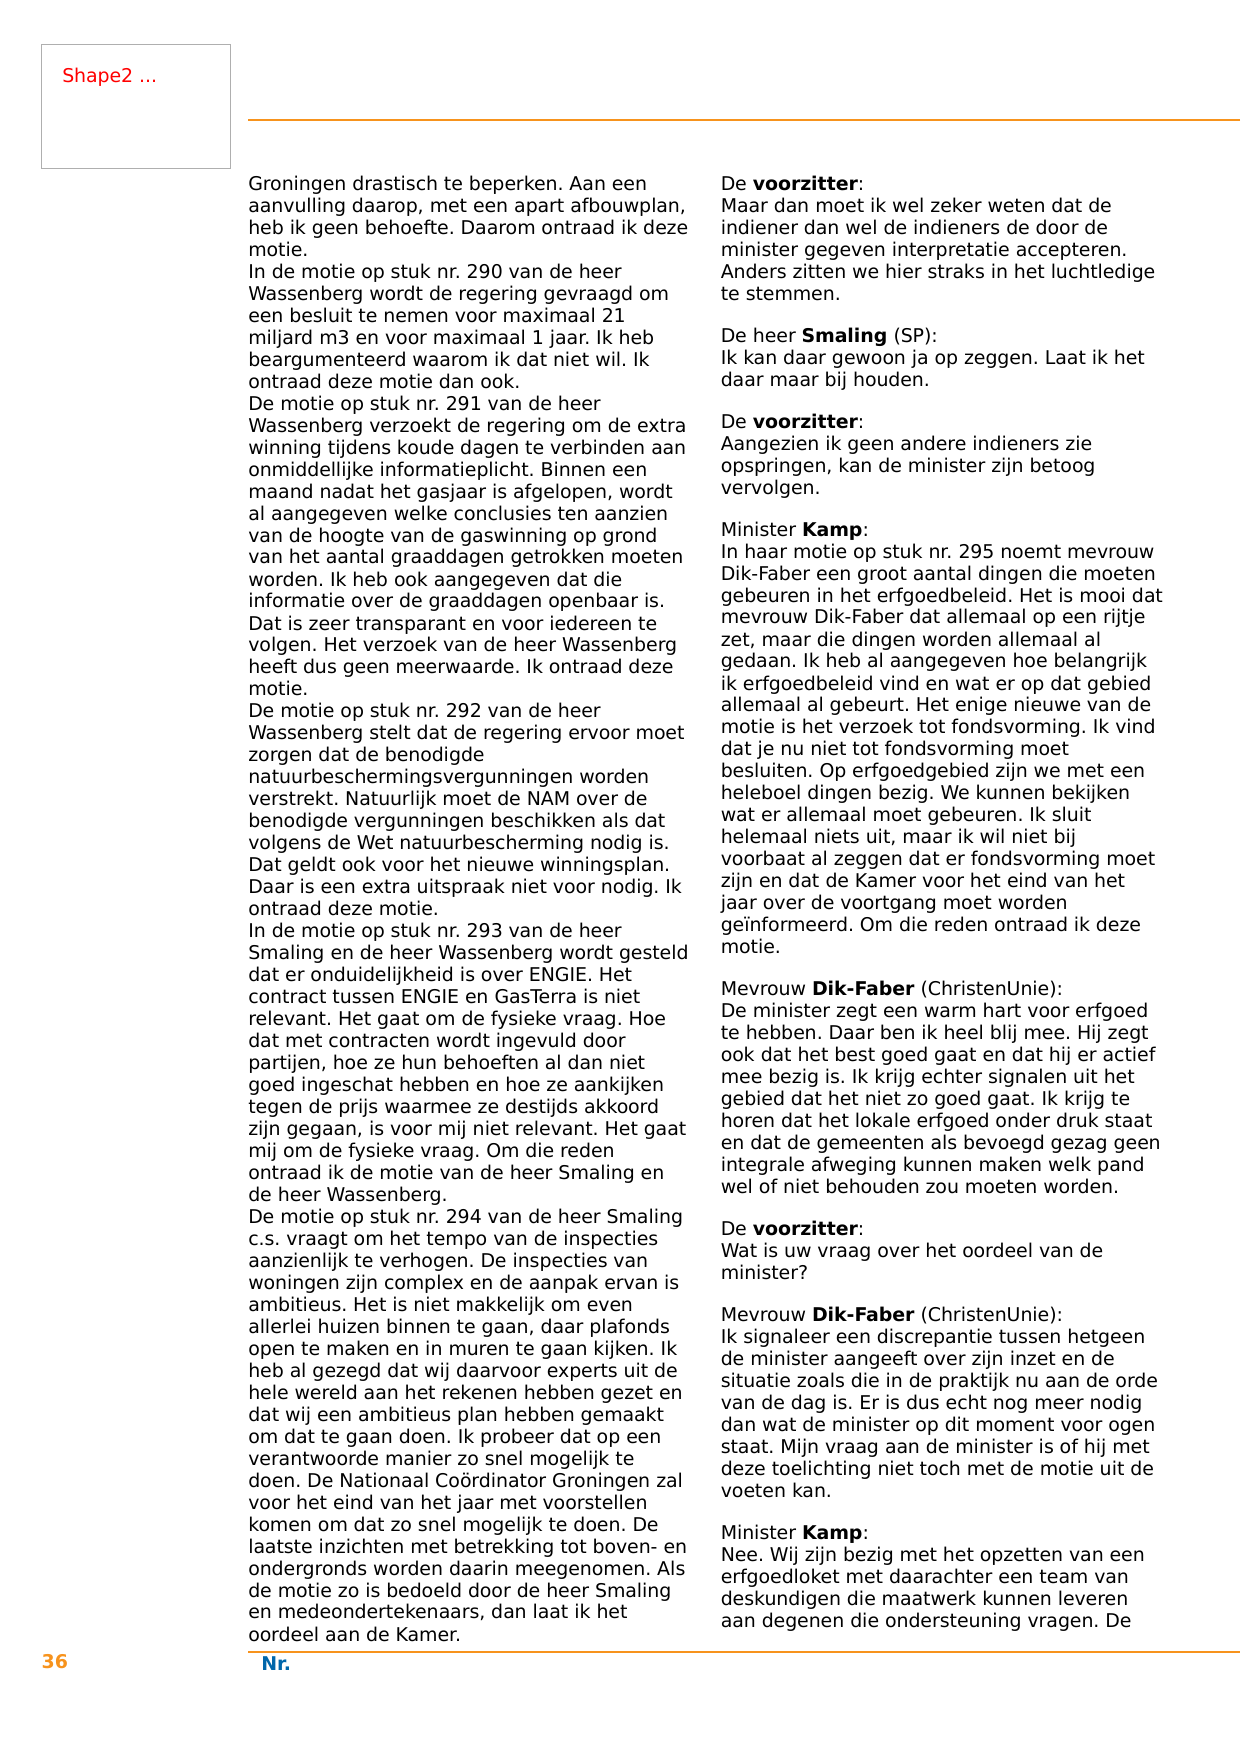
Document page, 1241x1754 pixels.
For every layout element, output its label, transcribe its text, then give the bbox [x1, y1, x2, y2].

text Ik kan daar gewoon ja op zeggen. Laat ik het daar maar bij houden. [721, 347, 1163, 391]
text De motie op stuk nr. 292 van de heer Wassenberg stelt dat de regering ervoor moet zorgen dat de benodigde natuurbeschermingsvergunningen worden verstrekt. Natuurlijk moet de NAM over de benodigde vergunningen beschikken als dat volgens de Wet natuurbescherming nodig is. Dat geldt ook voor het nieuwe winningsplan. Daar is een extra uitspraak niet voor nodig. Ik ontraad deze motie. [248, 700, 691, 920]
text Ik signaleer een discrepantie tussen hetgeen de minister aangeeft over zijn inzet en de situatie zoals die in de praktijk nu aan de orde van de dag is. Er is dus echt nog meer nodig dan wat de minister op dit moment voor ogen staat. Mijn vraag aan de minister is of hij met deze toelichting niet toch met de motie uit de voeten kan. [721, 1326, 1163, 1502]
text De voorzitter: [721, 1218, 1163, 1240]
text De minister zegt een warm hart voor erfgoed te hebben. Daar ben ik heel blij mee. Hij zegt ook dat het best goed gaat en dat hij er actief mee bezig is. Ik krijg echter signalen uit het gebied dat het niet zo goed gaat. Ik krijg te horen dat het lokale erfgoed onder druk staat en dat de gemeenten als bevoegd gezag geen integrale afweging kunnen maken welk pand wel of niet behouden zou moeten worden. [721, 1000, 1163, 1198]
text In haar motie op stuk nr. 295 noemt mevrouw Dik-Faber een groot aantal dingen die moeten gebeuren in het erfgoedbeleid. Het is mooi dat mevrouw Dik-Faber dat allemaal op een rijtje zet, maar die dingen worden allemaal al gedaan. Ik heb al aangegeven hoe belangrijk ik erfgoedbeleid vind en wat er op dat gebied allemaal al gebeurt. Het enige nieuwe van de motie is het verzoek tot fondsvorming. Ik vind dat je nu niet tot fondsvorming moet besluiten. Op erfgoedgebied zijn we met een heleboel dingen bezig. We kunnen bekijken wat er allemaal moet gebeuren. Ik sluit helemaal niets uit, maar ik wil niet bij voorbaat al zeggen dat er fondsvorming moet zijn en dat de Kamer voor het eind van het jaar over de voortgang moet worden geïnformeerd. Om die reden ontraad ik deze motie. [721, 541, 1163, 958]
text Mevrouw Dik-Faber (ChristenUnie): [721, 978, 1163, 1000]
text Mevrouw Dik-Faber (ChristenUnie): [721, 1304, 1163, 1326]
text Minister Kamp: [721, 1522, 1163, 1544]
text Nee. Wij zijn bezig met het opzetten van een erfgoedloket met daarachter een team van deskundigen die maatwerk kunnen leveren aan degenen die ondersteuning vragen. De [721, 1544, 1163, 1632]
text De voorzitter: [721, 411, 1163, 433]
text De motie op stuk nr. 294 van de heer Smaling c.s. vraagt om het tempo van de inspecties aanzienlijk te verhogen. De inspecties van woningen zijn complex en de aanpak ervan is ambitieus. Het is niet makkelijk om even allerlei huizen binnen te gaan, daar plafonds open te maken en in muren te gaan kijken. Ik heb al gezegd dat wij daarvoor experts uit de hele wereld aan het rekenen hebben gezet en dat wij een ambitieus plan hebben gemaakt om dat te gaan doen. Ik probeer dat op een verantwoorde manier zo snel mogelijk te doen. De Nationaal Coördinator Groningen zal voor het eind van het jaar met voorstellen komen om dat zo snel mogelijk te doen. De laatste inzichten met betrekking tot boven- en ondergronds worden daarin meegenomen. Als de motie zo is bedoeld door de heer Smaling en medeondertekenaars, dan laat ik het oordeel aan de Kamer. [248, 1206, 691, 1645]
text De heer Smaling (SP): [721, 325, 1163, 347]
text Minister Kamp: [721, 518, 1163, 541]
text Wat is uw vraag over het oordeel van de minister? [721, 1240, 1163, 1284]
text De motie op stuk nr. 291 van de heer Wassenberg verzoekt de regering om de extra winning tijdens koude dagen te verbinden aan onmiddellijke informatieplicht. Binnen een maand nadat het gasjaar is afgelopen, wordt al aangegeven welke conclusies ten aanzien van de hoogte van de gaswinning op grond van het aantal graaddagen getrokken moeten worden. Ik heb ook aangegeven dat die informatie over de graaddagen openbaar is. Dat is zeer transparant en voor iedereen te volgen. Het verzoek van de heer Wassenberg heeft dus geen meerwaarde. Ik ontraad deze motie. [248, 393, 691, 700]
text Groningen drastisch te beperken. Aan een aanvulling daarop, met een apart afbouwplan, heb ik geen behoefte. Daarom ontraad ik deze motie. [248, 173, 691, 261]
text De voorzitter: [721, 173, 1163, 195]
text In de motie op stuk nr. 293 van de heer Smaling en de heer Wassenberg wordt gesteld dat er onduidelijkheid is over ENGIE. Het contract tussen ENGIE en GasTerra is niet relevant. Het gaat om de fysieke vraag. Hoe dat met contracten wordt ingevuld door partijen, hoe ze hun behoeften al dan niet goed ingeschat hebben en hoe ze aankijken tegen de prijs waarmee ze destijds akkoord zijn gegaan, is voor mij niet relevant. Het gaat mij om de fysieke vraag. Om die reden ontraad ik de motie van de heer Smaling en de heer Wassenberg. [248, 920, 691, 1206]
text Maar dan moet ik wel zeker weten dat de indiener dan wel de indieners de door de minister gegeven interpretatie accepteren. Anders zitten we hier straks in het luchtledige te stemmen. [721, 195, 1163, 305]
text Aangezien ik geen andere indieners zie opspringen, kan de minister zijn betoog vervolgen. [721, 433, 1163, 498]
text In de motie op stuk nr. 290 van de heer Wassenberg wordt de regering gevraagd om een besluit te nemen voor maximaal 21 miljard m3 en voor maximaal 1 jaar. Ik heb beargumenteerd waarom ik dat niet wil. Ik ontraad deze motie dan ook. [248, 261, 691, 393]
